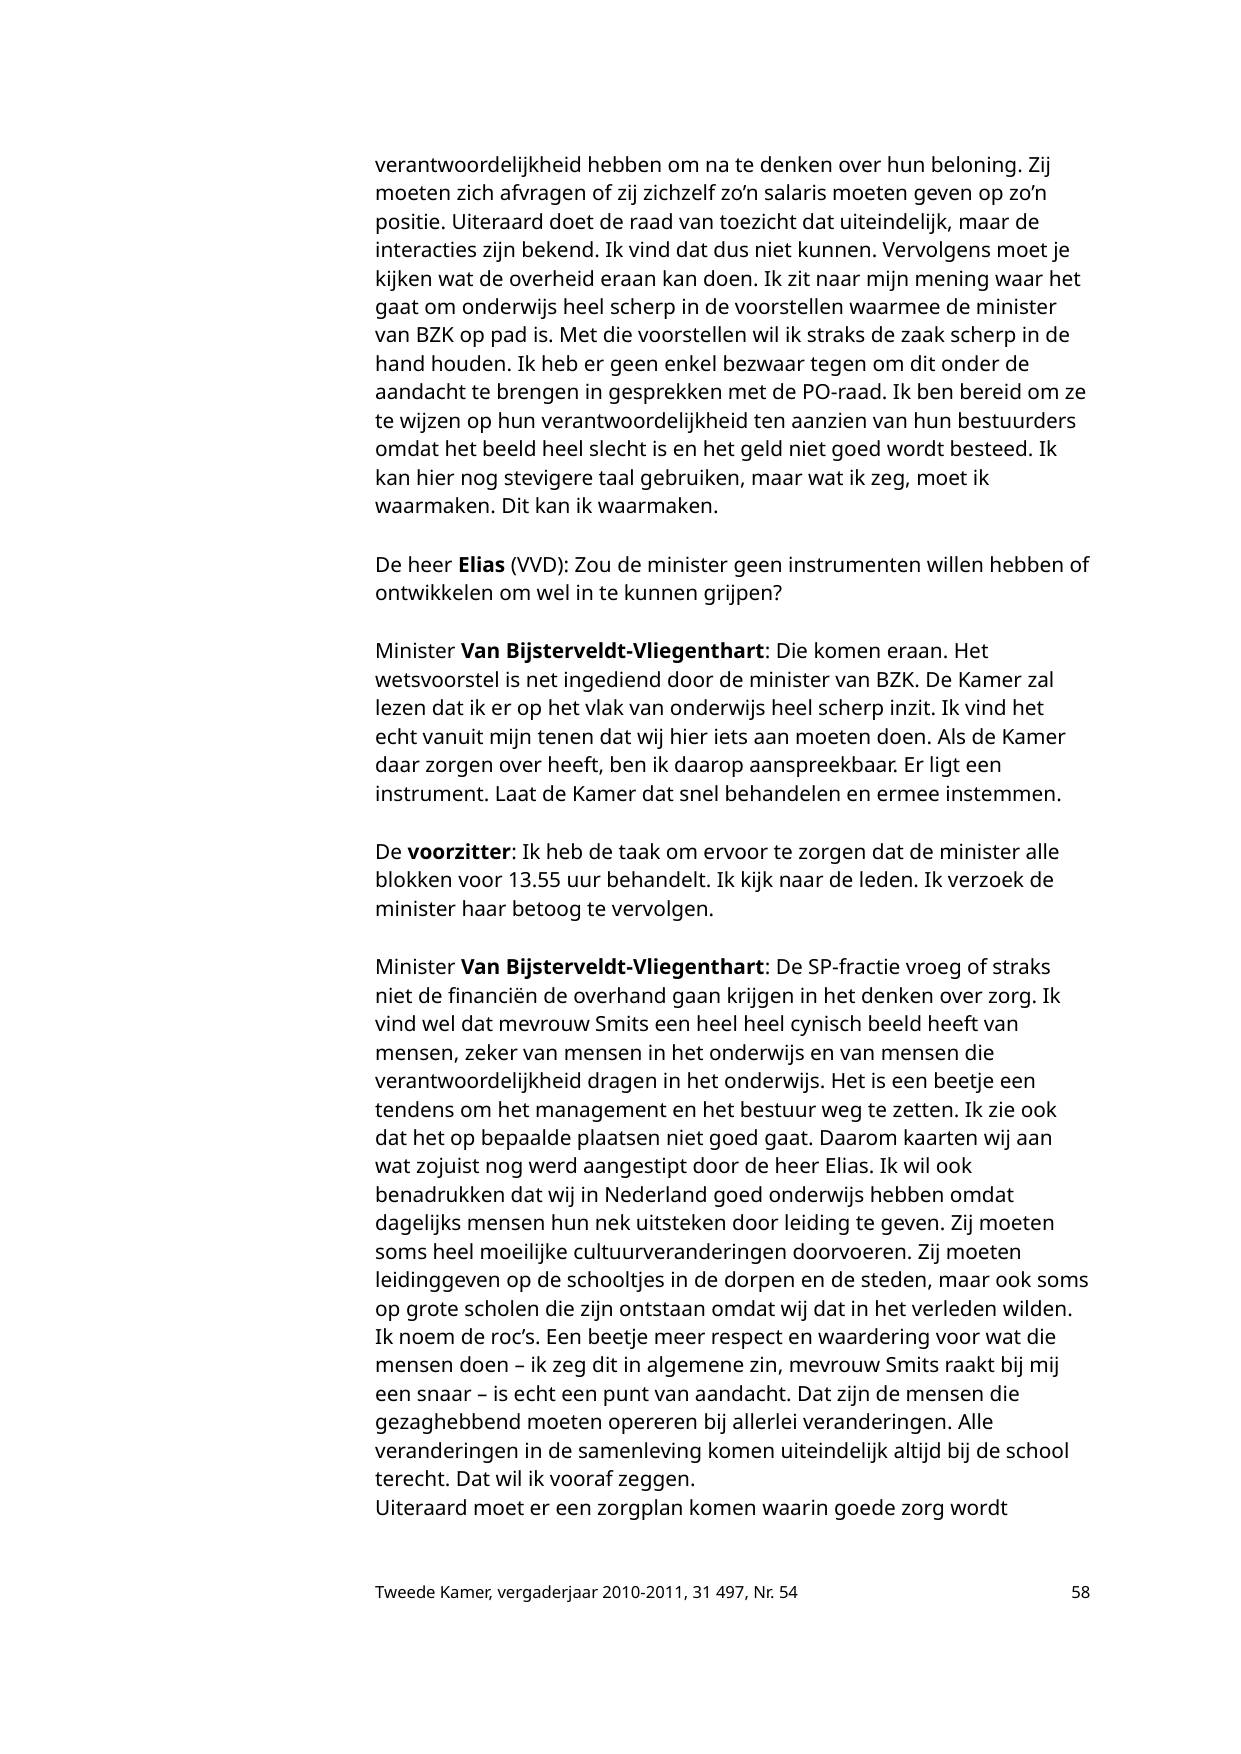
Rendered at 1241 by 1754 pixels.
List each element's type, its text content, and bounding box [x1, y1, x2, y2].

text Minister Van Bijsterveldt-Vliegenthart: Die komen eraan. Het wetsvoorstel is net ingediend door de minister van BZK. De Kamer zal lezen dat ik er op het vlak van onderwijs heel scherp inzit. Ik vind het echt vanuit mijn tenen dat wij hier iets aan moeten doen. Als de Kamer daar zorgen over heeft, ben ik daarop aanspreekbaar. Er ligt een instrument. Laat de Kamer dat snel behandelen en ermee instemmen. [375, 637, 1090, 807]
text Uiteraard moet er een zorgplan komen waarin goede zorg wordt [375, 1493, 1090, 1521]
text Minister Van Bijsterveldt-Vliegenthart: De SP-fractie vroeg of straks niet de financiën de overhand gaan krijgen in het denken over zorg. Ik vind wel dat mevrouw Smits een heel heel cynisch beeld heeft van mensen, zeker van mensen in het onderwijs en van mensen die verantwoordelijkheid dragen in het onderwijs. Het is een beetje een tendens om het management en het bestuur weg te zetten. Ik zie ook dat het op bepaalde plaatsen niet goed gaat. Daarom kaarten wij aan wat zojuist nog werd aangestipt door de heer Elias. Ik wil ook benadrukken dat wij in Nederland goed onderwijs hebben omdat dagelijks mensen hun nek uitsteken door leiding te geven. Zij moeten soms heel moeilijke cultuurveranderingen doorvoeren. Zij moeten leidinggeven op de schooltjes in de dorpen en de steden, maar ook soms op grote scholen die zijn ontstaan omdat wij dat in het verleden wilden. Ik noem de roc’s. Een beetje meer respect en waardering voor wat die mensen doen – ik zeg dit in algemene zin, mevrouw Smits raakt bij mij een snaar – is echt een punt van aandacht. Dat zijn de mensen die gezaghebbend moeten opereren bij allerlei veranderingen. Alle veranderingen in de samenleving komen uiteindelijk altijd bij de school terecht. Dat wil ik vooraf zeggen. [375, 952, 1090, 1493]
text De heer Elias (VVD): Zou de minister geen instrumenten willen hebben of ontwikkelen om wel in te kunnen grijpen? [375, 550, 1090, 607]
text verantwoordelijkheid hebben om na te denken over hun beloning. Zij moeten zich afvragen of zij zichzelf zo’n salaris moeten geven op zo’n positie. Uiteraard doet de raad van toezicht dat uiteindelijk, maar de interacties zijn bekend. Ik vind dat dus niet kunnen. Vervolgens moet je kijken wat de overheid eraan kan doen. Ik zit naar mijn mening waar het gaat om onderwijs heel scherp in de voorstellen waarmee de minister van BZK op pad is. Met die voorstellen wil ik straks de zaak scherp in de hand houden. Ik heb er geen enkel bezwaar tegen om dit onder de aandacht te brengen in gesprekken met de PO-raad. Ik ben bereid om ze te wijzen op hun verantwoordelijkheid ten aanzien van hun bestuurders omdat het beeld heel slecht is en het geld niet goed wordt besteed. Ik kan hier nog stevigere taal gebruiken, maar wat ik zeg, moet ik waarmaken. Dit kan ik waarmaken. [375, 150, 1090, 520]
text De voorzitter: Ik heb de taak om ervoor te zorgen dat de minister alle blokken voor 13.55 uur behandelt. Ik kijk naar de leden. Ik verzoek de minister haar betoog te vervolgen. [375, 837, 1090, 922]
